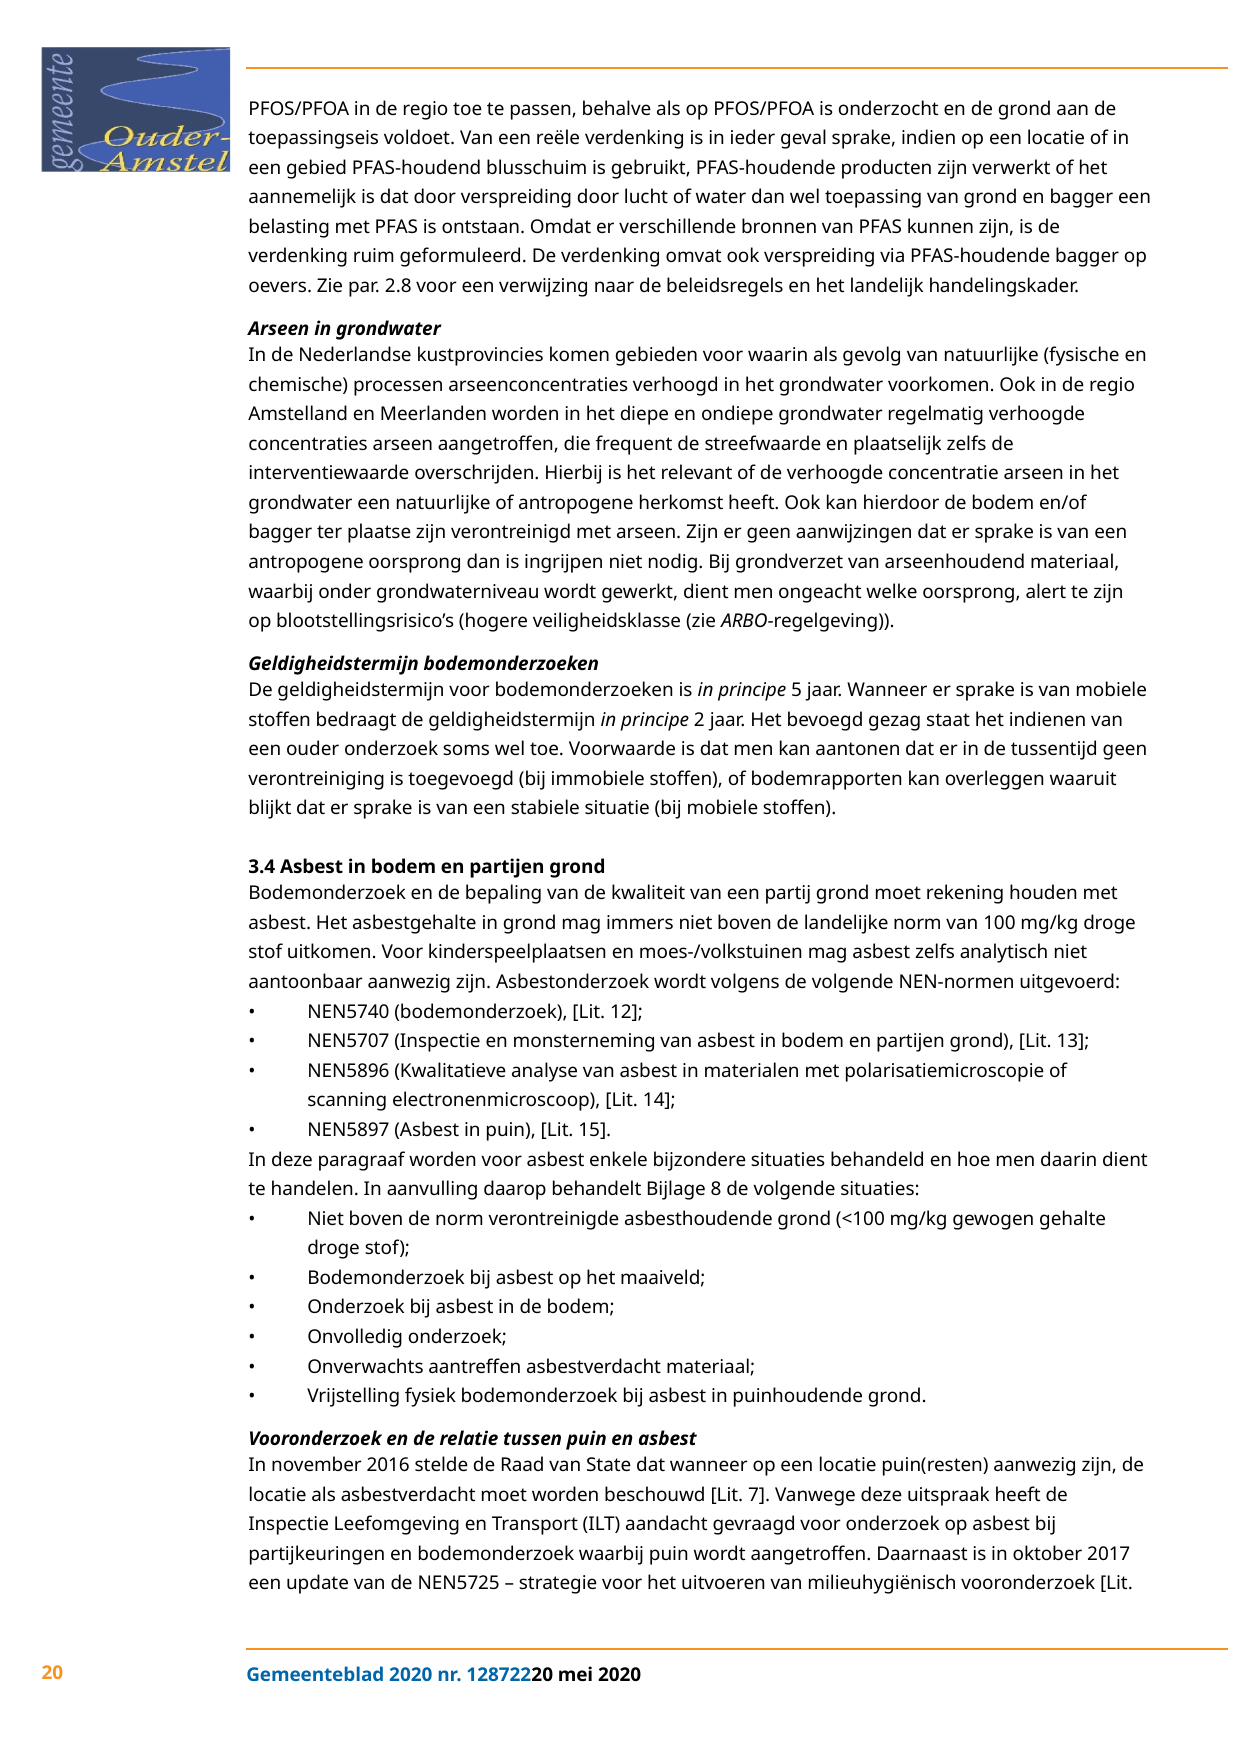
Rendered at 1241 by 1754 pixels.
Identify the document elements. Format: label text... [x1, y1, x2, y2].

list Bodemonderzoek bij asbest op het maaiveld; [248, 1264, 1152, 1290]
list NEN5740 (bodemonderzoek), [Lit. 12]; [248, 998, 1152, 1023]
list NEN5897 (Asbest in puin), [Lit. 15]. [248, 1116, 1152, 1142]
list Onvolledig onderzoek; [248, 1323, 1152, 1349]
text De geldigheidstermijn voor bodemonderzoeken is in principe 5 jaar. Wanneer er sprake is van mobiele stoffen bedraagt de geldigheidstermijn in principe 2 jaar. Het bevoegd gezag staat het indienen van een ouder onderzoek soms wel toe. Voorwaarde is dat men kan aantonen dat er in de tussentijd geen verontreiniging is toegevoegd (bij immobiele stoffen), of bodemrapporten kan overleggen waaruit blijkt dat er sprake is van een stabiele situatie (bij mobiele stoffen). [248, 676, 1152, 820]
list Vrijstelling fysiek bodemonderzoek bij asbest in puinhoudende grond. [248, 1382, 1152, 1408]
list NEN5896 (Kwalitatieve analyse van asbest in materialen met polarisatiemicroscopie of scanning electronenmicroscoop), [Lit. 14]; [248, 1057, 1152, 1112]
list Onverwachts aantreffen asbestverdacht materiaal; [248, 1353, 1152, 1378]
text In deze paragraaf worden voor asbest enkele bijzondere situaties behandeld en hoe men daarin dient te handelen. In aanvulling daarop behandelt Bijlage 8 de volgende situaties: [248, 1146, 1152, 1201]
list NEN5707 (Inspectie en monsterneming van asbest in bodem en partijen grond), [Lit. 13]; [248, 1027, 1152, 1053]
text Bodemonderzoek en de bepaling van de kwaliteit van een partij grond moet rekening houden met asbest. Het asbestgehalte in grond mag immers niet boven de landelijke norm van 100 mg/kg droge stof uitkomen. Voor kinderspeelplaatsen en moes-/volkstuinen mag asbest zelfs analytisch niet aantoonbaar aanwezig zijn. Asbestonderzoek wordt volgens de volgende NEN-normen uitgevoerd: [248, 879, 1152, 994]
picture [41, 47, 231, 172]
text In de Nederlandse kustprovincies komen gebieden voor waarin als gevolg van natuurlijke (fysische en chemische) processen arseenconcentraties verhoogd in het grondwater voorkomen. Ook in de regio Amstelland en Meerlanden worden in het diepe en ondiepe grondwater regelmatig verhoogde concentraties arseen aangetroffen, die frequent de streefwaarde en plaatselijk zelfs de interventiewaarde overschrijden. Hierbij is het relevant of de verhoogde concentratie arseen in het grondwater een natuurlijke of antropogene herkomst heeft. Ook kan hierdoor de bodem en/of bagger ter plaatse zijn verontreinigd met arseen. Zijn er geen aanwijzingen dat er sprake is van een antropogene oorsprong dan is ingrijpen niet nodig. Bij grondverzet van arseenhoudend materiaal, waarbij onder grondwaterniveau wordt gewerkt, dient men ongeacht welke oorsprong, alert te zijn op blootstellingsrisico’s (hogere veiligheidsklasse (zie ARBO-regelgeving)). [248, 341, 1152, 633]
text Vooronderzoek en de relatie tussen puin en asbest [248, 1426, 1152, 1451]
text 3.4 Asbest in bodem en partijen grond [248, 854, 1152, 879]
list Niet boven de norm verontreinigde asbesthoudende grond (<100 mg/kg gewogen gehalte droge stof); [248, 1205, 1152, 1260]
list Onderzoek bij asbest in de bodem; [248, 1294, 1152, 1319]
text Arseen in grondwater [248, 315, 1152, 341]
text In november 2016 stelde de Raad van State dat wanneer op een locatie puin(resten) aanwezig zijn, de locatie als asbestverdacht moet worden beschouwd [Lit. 7]. Vanwege deze uitspraak heeft de Inspectie Leefomgeving en Transport (ILT) aandacht gevraagd voor onderzoek op asbest bij partijkeuringen en bodemonderzoek waarbij puin wordt aangetroffen. Daarnaast is in oktober 2017 een update van de NEN5725 – strategie voor het uitvoeren van milieuhygiënisch vooronderzoek [Lit. [248, 1451, 1152, 1595]
text PFOS/PFOA in de regio toe te passen, behalve als op PFOS/PFOA is onderzocht en de grond aan de toepassingseis voldoet. Van een reële verdenking is in ieder geval sprake, indien op een locatie of in een gebied PFAS-houdend blusschuim is gebruikt, PFAS-houdende producten zijn verwerkt of het aannemelijk is dat door verspreiding door lucht of water dan wel toepassing van grond en bagger een belasting met PFAS is ontstaan. Omdat er verschillende bronnen van PFAS kunnen zijn, is de verdenking ruim geformuleerd. De verdenking omvat ook verspreiding via PFAS-houdende bagger op oevers. Zie par. 2.8 voor een verwijzing naar de beleidsregels en het landelijk handelingskader. [248, 95, 1152, 298]
text Geldigheidstermijn bodemonderzoeken [248, 651, 1152, 676]
